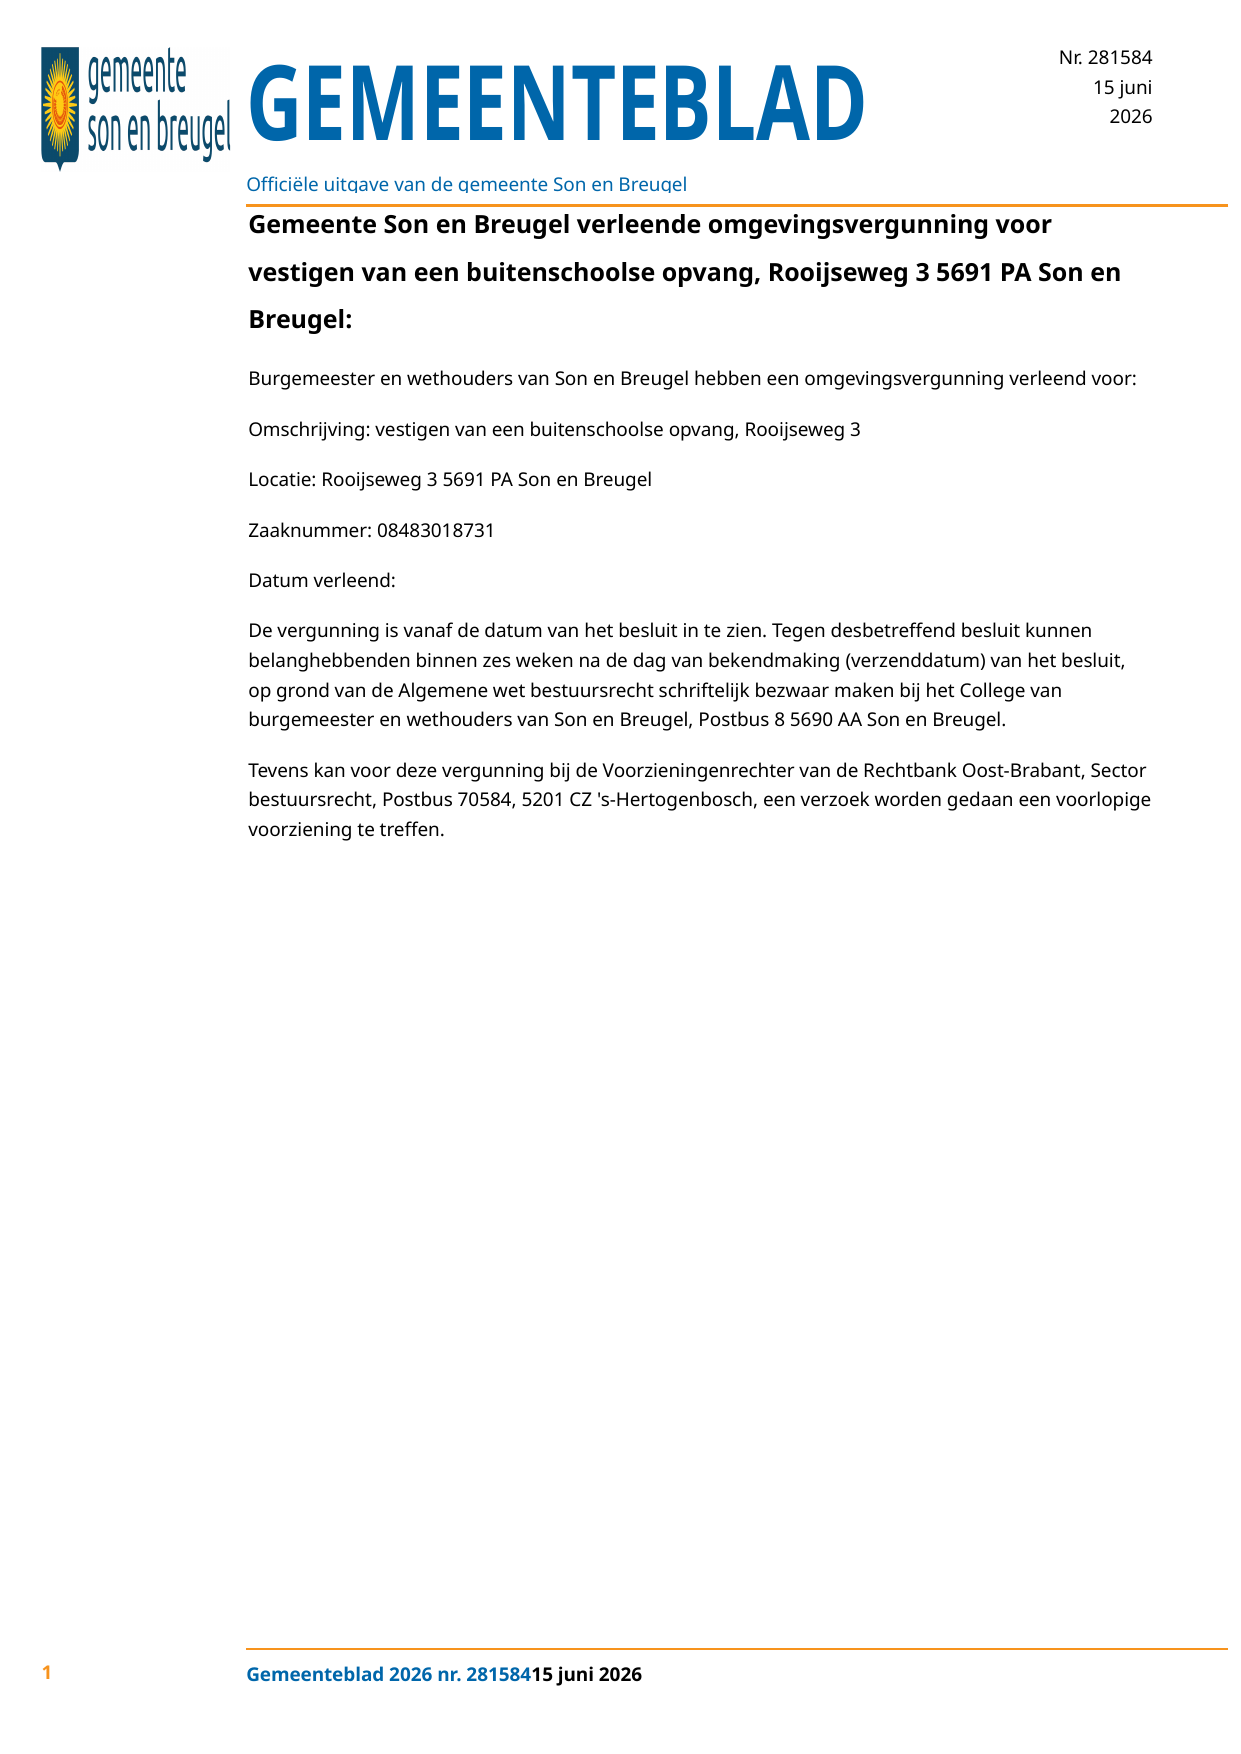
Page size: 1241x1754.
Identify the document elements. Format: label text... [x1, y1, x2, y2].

text Gemeente Son en Breugel verleende omgevingsvergunning voor vestigen van een buitenschoolse opvang, Rooijseweg 3 5691 PA Son en Breugel: [248, 207, 1152, 336]
text Zaaknummer: 08483018731 [248, 517, 1152, 542]
text Tevens kan voor deze vergunning bij de Voorzieningenrechter van de Rechtbank Oost-Brabant, Sector bestuursrecht, Postbus 70584, 5201 CZ 's-Hertogenbosch, een verzoek worden gedaan een voorlopige voorziening te treffen. [248, 757, 1152, 842]
text Locatie: Rooijseweg 3 5691 PA Son en Breugel [248, 466, 1152, 492]
text Burgemeester en wethouders van Son en Breugel hebben een omgevingsvergunning verleend voor: [248, 366, 1152, 391]
text Omschrijving: vestigen van een buitenschoolse opvang, Rooijseweg 3 [248, 416, 1152, 442]
text Datum verleend: [248, 567, 1152, 593]
picture [41, 47, 231, 172]
text De vergunning is vanaf de datum van het besluit in te zien. Tegen desbetreffend besluit kunnen belanghebbenden binnen zes weken na de dag van bekendmaking (verzenddatum) van het besluit, op grond van de Algemene wet bestuursrecht schriftelijk bezwaar maken bij het College van burgemeester en wethouders van Son en Breugel, Postbus 8 5690 AA Son en Breugel. [248, 618, 1152, 732]
